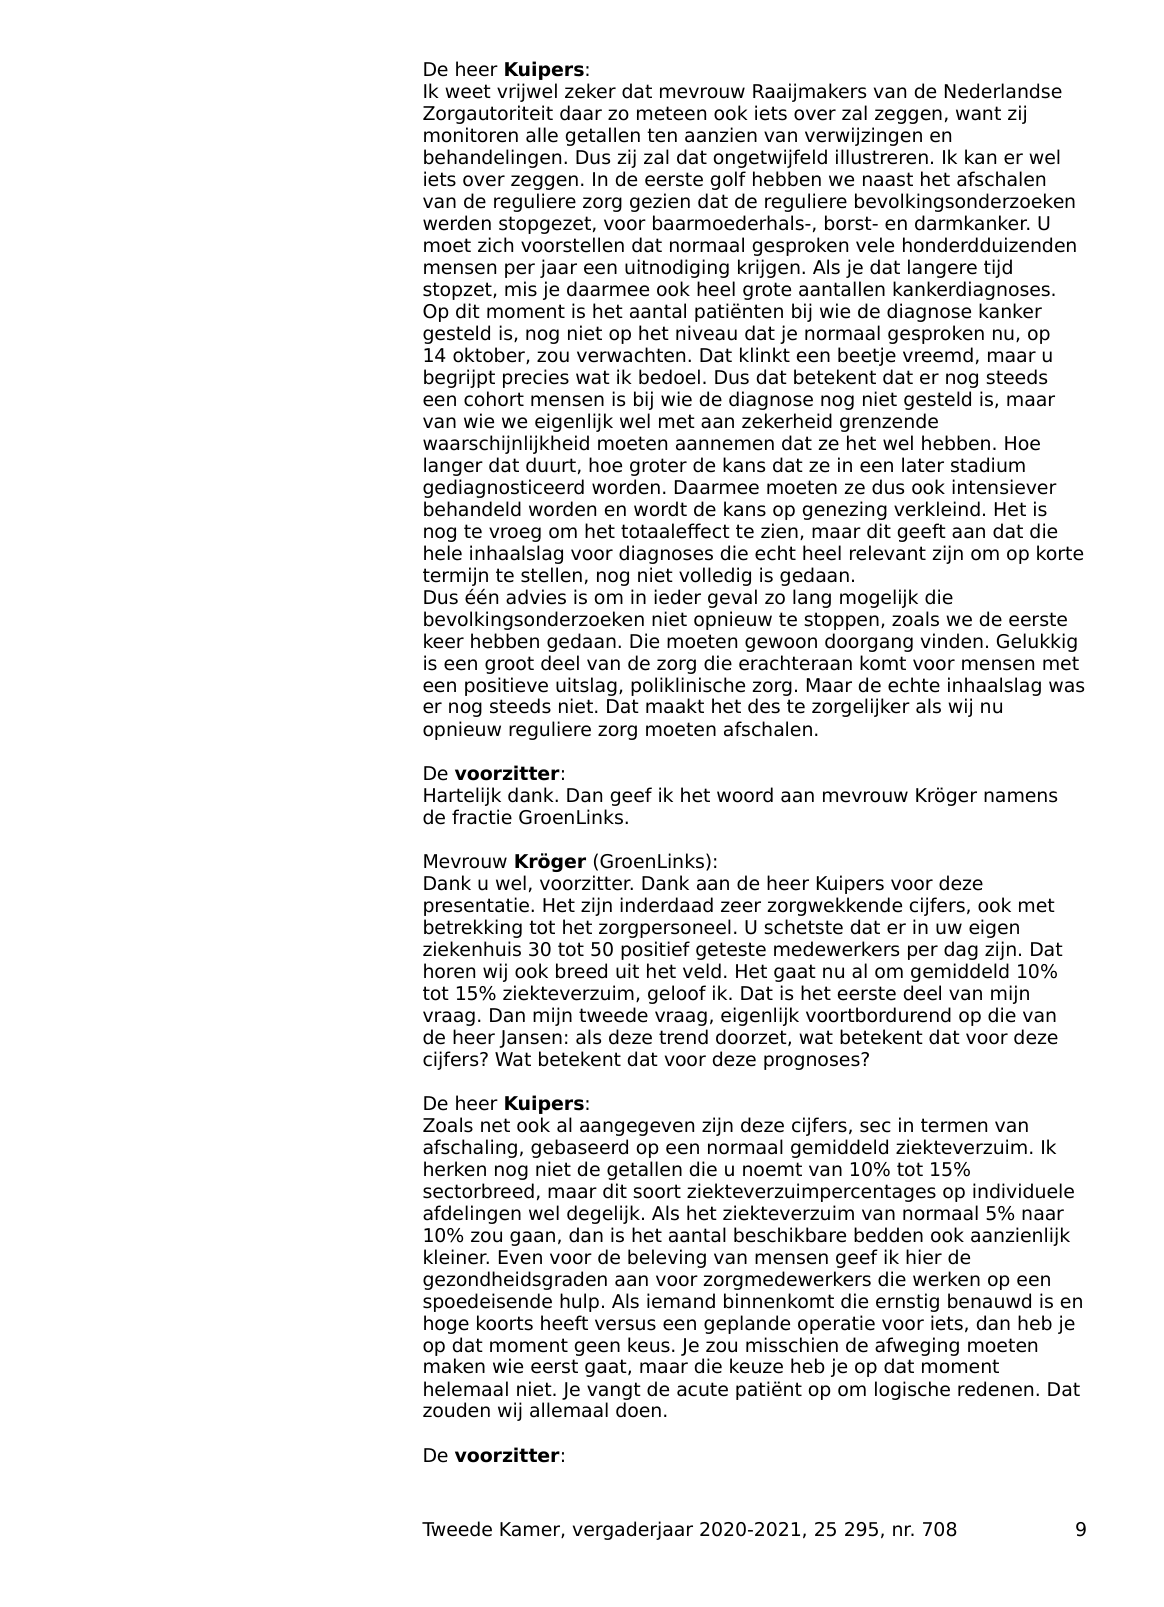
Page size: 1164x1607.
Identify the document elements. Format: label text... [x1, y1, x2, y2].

text Dank u wel, voorzitter. Dank aan de heer Kuipers voor deze presentatie. Het zijn inderdaad zeer zorgwekkende cijfers, ook met betrekking tot het zorgpersoneel. U schetste dat er in uw eigen ziekenhuis 30 tot 50 positief geteste medewerkers per dag zijn. Dat horen wij ook breed uit het veld. Het gaat nu al om gemiddeld 10% tot 15% ziekteverzuim, geloof ik. Dat is het eerste deel van mijn vraag. Dan mijn tweede vraag, eigenlijk voortbordurend op die van de heer Jansen: als deze trend doorzet, wat betekent dat voor deze cijfers? Wat betekent dat voor deze prognoses? [422, 873, 1087, 1071]
text Ik weet vrijwel zeker dat mevrouw Raaijmakers van de Nederlandse Zorgautoriteit daar zo meteen ook iets over zal zeggen, want zij monitoren alle getallen ten aanzien van verwijzingen en behandelingen. Dus zij zal dat ongetwijfeld illustreren. Ik kan er wel iets over zeggen. In de eerste golf hebben we naast het afschalen van de reguliere zorg gezien dat de reguliere bevolkingsonderzoeken werden stopgezet, voor baarmoederhals-, borst- en darmkanker. U moet zich voorstellen dat normaal gesproken vele honderdduizenden mensen per jaar een uitnodiging krijgen. Als je dat langere tijd stopzet, mis je daarmee ook heel grote aantallen kankerdiagnoses. [422, 81, 1087, 301]
text Dus één advies is om in ieder geval zo lang mogelijk die bevolkingsonderzoeken niet opnieuw te stoppen, zoals we de eerste keer hebben gedaan. Die moeten gewoon doorgang vinden. Gelukkig is een groot deel van de zorg die erachteraan komt voor mensen met een positieve uitslag, poliklinische zorg. Maar de echte inhaalslag was er nog steeds niet. Dat maakt het des te zorgelijker als wij nu opnieuw reguliere zorg moeten afschalen. [422, 587, 1087, 740]
text Mevrouw Kröger (GroenLinks): [422, 851, 1087, 873]
text Zoals net ook al aangegeven zijn deze cijfers, sec in termen van afschaling, gebaseerd op een normaal gemiddeld ziekteverzuim. Ik herken nog niet de getallen die u noemt van 10% tot 15% sectorbreed, maar dit soort ziekteverzuimpercentages op individuele afdelingen wel degelijk. Als het ziekteverzuim van normaal 5% naar 10% zou gaan, dan is het aantal beschikbare bedden ook aanzienlijk kleiner. Even voor de beleving van mensen geef ik hier de gezondheidsgraden aan voor zorgmedewerkers die werken op een spoedeisende hulp. Als iemand binnenkomt die ernstig benauwd is en hoge koorts heeft versus een geplande operatie voor iets, dan heb je op dat moment geen keus. Je zou misschien de afweging moeten maken wie eerst gaat, maar die keuze heb je op dat moment helemaal niet. Je vangt de acute patiënt op om logische redenen. Dat zouden wij allemaal doen. [422, 1115, 1087, 1422]
text De heer Kuipers: [422, 1093, 1087, 1115]
text Op dit moment is het aantal patiënten bij wie de diagnose kanker gesteld is, nog niet op het niveau dat je normaal gesproken nu, op 14 oktober, zou verwachten. Dat klinkt een beetje vreemd, maar u begrijpt precies wat ik bedoel. Dus dat betekent dat er nog steeds een cohort mensen is bij wie de diagnose nog niet gesteld is, maar van wie we eigenlijk wel met aan zekerheid grenzende waarschijnlijkheid moeten aannemen dat ze het wel hebben. Hoe langer dat duurt, hoe groter de kans dat ze in een later stadium gediagnosticeerd worden. Daarmee moeten ze dus ook intensiever behandeld worden en wordt de kans op genezing verkleind. Het is nog te vroeg om het totaaleffect te zien, maar dit geeft aan dat die hele inhaalslag voor diagnoses die echt heel relevant zijn om op korte termijn te stellen, nog niet volledig is gedaan. [422, 301, 1087, 587]
text Hartelijk dank. Dan geef ik het woord aan mevrouw Kröger namens de fractie GroenLinks. [422, 784, 1087, 828]
text De heer Kuipers: [422, 59, 1087, 81]
text De voorzitter: [422, 1444, 1087, 1467]
text De voorzitter: [422, 763, 1087, 784]
